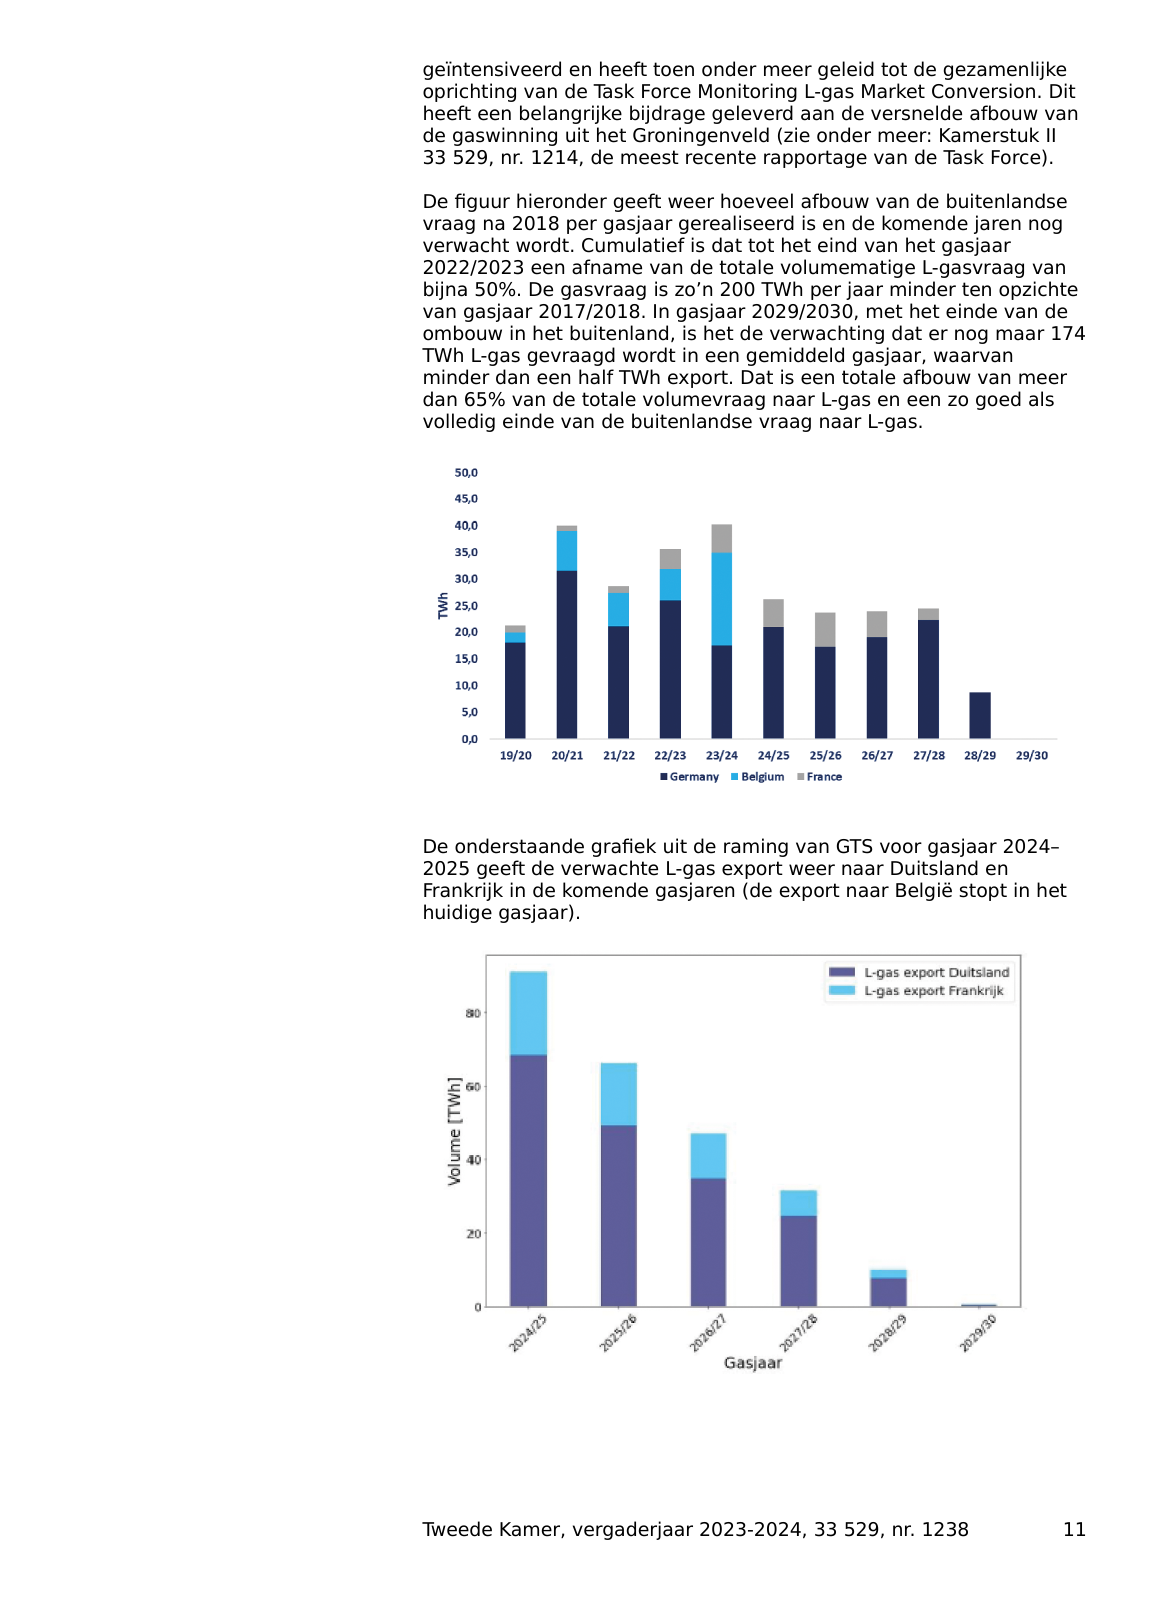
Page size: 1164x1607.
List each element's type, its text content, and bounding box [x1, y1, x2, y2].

text De figuur hieronder geeft weer hoeveel afbouw van de buitenlandse vraag na 2018 per gasjaar gerealiseerd is en de komende jaren nog verwacht wordt. Cumulatief is dat tot het eind van het gasjaar 2022/2023 een afname van de totale volumematige L-gasvraag van bijna 50%. De gasvraag is zo’n 200 TWh per jaar minder ten opzichte van gasjaar 2017/2018. In gasjaar 2029/2030, met het einde van de ombouw in het buitenland, is het de verwachting dat er nog maar 174 TWh L-gas gevraagd wordt in een gemiddeld gasjaar, waarvan minder dan een half TWh export. Dat is een totale afbouw van meer dan 65% van de totale volumevraag naar L-gas en een zo goed als volledig einde van de buitenlandse vraag naar L-gas. [422, 191, 1087, 433]
picture [422, 455, 1072, 792]
text geïntensiveerd en heeft toen onder meer geleid tot de gezamenlijke oprichting van de Task Force Monitoring L-gas Market Conversion. Dit heeft een belangrijke bijdrage geleverd aan de versnelde afbouw van de gaswinning uit het Groningenveld (zie onder meer: Kamerstuk II 33 529, nr. 1214, de meest recente rapportage van de Task Force). [422, 59, 1087, 169]
picture [422, 946, 1072, 1383]
text De onderstaande grafiek uit de raming van GTS voor gasjaar 2024–2025 geeft de verwachte L-gas export weer naar Duitsland en Frankrijk in de komende gasjaren (de export naar België stopt in het huidige gasjaar). [422, 836, 1087, 924]
